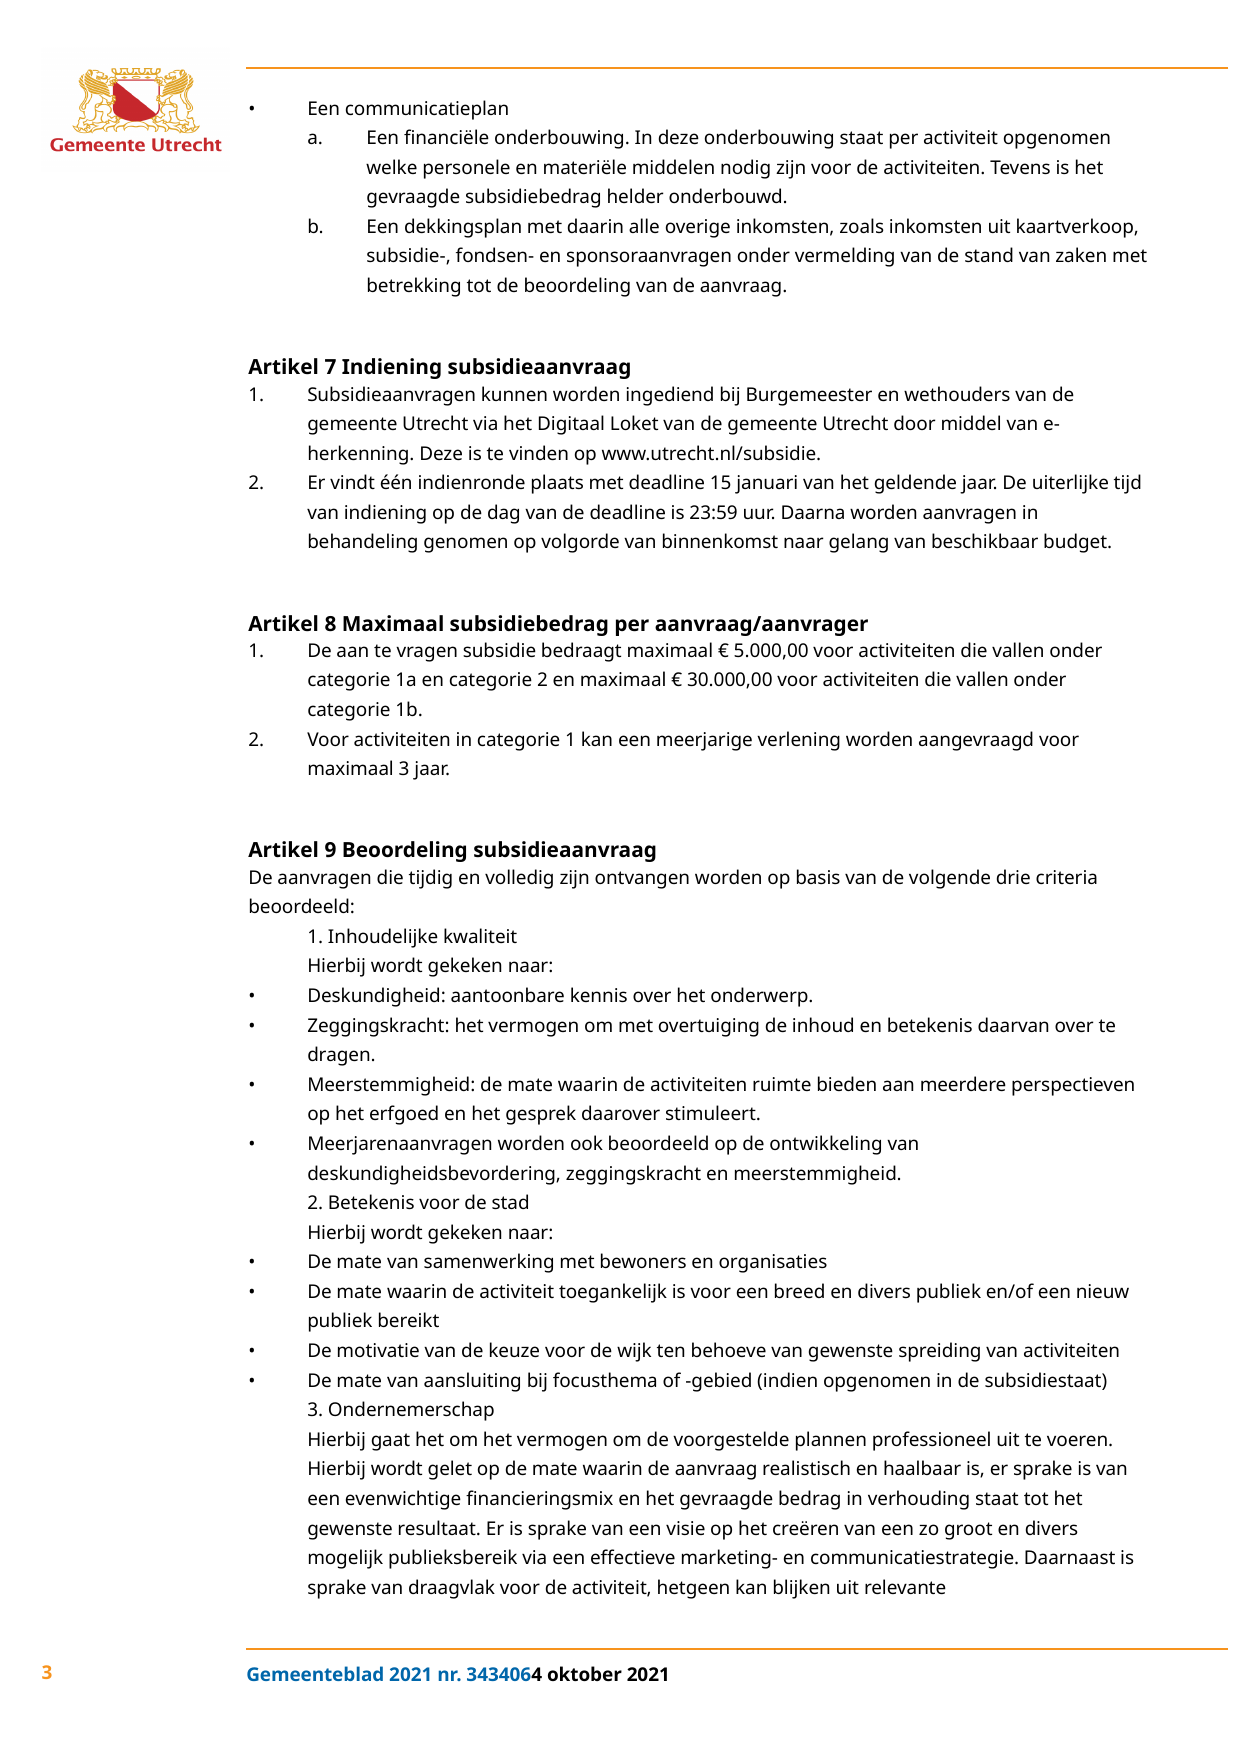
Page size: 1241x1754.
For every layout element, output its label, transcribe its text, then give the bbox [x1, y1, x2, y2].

list Meerjarenaanvragen worden ook beoordeeld op de ontwikkeling van deskundigheidsbevordering, zeggingskracht en meerstemmigheid. [248, 1130, 1152, 1185]
list De mate van aansluiting bij focusthema of -gebied (indien opgenomen in de subsidiestaat) [248, 1367, 1152, 1392]
list Subsidieaanvragen kunnen worden ingediend bij Burgemeester en wethouders van de gemeente Utrecht via het Digitaal Loket van de gemeente Utrecht door middel van e-herkenning. Deze is te vinden op www.utrecht.nl/subsidie. [248, 381, 1152, 466]
list Een communicatieplan [248, 95, 1152, 121]
list Deskundigheid: aantoonbare kennis over het onderwerp. [248, 982, 1152, 1008]
list Een financiële onderbouwing. In deze onderbouwing staat per activiteit opgenomen welke personele en materiële middelen nodig zijn voor de activiteiten. Tevens is het gevraagde subsidiebedrag helder onderbouwd. [307, 124, 1152, 209]
list Er vindt één indienronde plaats met deadline 15 januari van het geldende jaar. De uiterlijke tijd van indiening op de dag van de deadline is 23:59 uur. Daarna worden aanvragen in behandeling genomen op volgorde van binnenkomst naar gelang van beschikbaar budget. [248, 469, 1152, 554]
list 2. Betekenis voor de stad [248, 1189, 1152, 1215]
list Hierbij gaat het om het vermogen om de voorgestelde plannen professioneel uit te voeren. Hierbij wordt gelet op de mate waarin de aanvraag realistisch en haalbaar is, er sprake is van een evenwichtige financieringsmix en het gevraagde bedrag in verhouding staat tot het gewenste resultaat. Er is sprake van een visie op het creëren van een zo groot en divers mogelijk publieksbereik via een effectieve marketing- en communicatiestrategie. Daarnaast is sprake van draagvlak voor de activiteit, hetgeen kan blijken uit relevante [248, 1426, 1152, 1599]
list De mate waarin de activiteit toegankelijk is voor een breed en divers publiek en/of een nieuw publiek bereikt [248, 1278, 1152, 1333]
list De mate van samenwerking met bewoners en organisaties [248, 1248, 1152, 1274]
list Een dekkingsplan met daarin alle overige inkomsten, zoals inkomsten uit kaartverkoop, subsidie-, fondsen- en sponsoraanvragen onder vermelding van de stand van zaken met betrekking tot de beoordeling van de aanvraag. [307, 213, 1152, 298]
list 1. Inhoudelijke kwaliteit [248, 923, 1152, 949]
text De aanvragen die tijdig en volledig zijn ontvangen worden op basis van de volgende drie criteria beoordeeld: [248, 864, 1152, 919]
text Artikel 9 Beoordeling subsidieaanvraag [248, 835, 1152, 864]
list De motivatie van de keuze voor de wijk ten behoeve van gewenste spreiding van activiteiten [248, 1337, 1152, 1363]
list 3. Ondernemerschap [248, 1396, 1152, 1422]
text Artikel 7 Indiening subsidieaanvraag [248, 352, 1152, 381]
list Zeggingskracht: het vermogen om met overtuiging de inhoud en betekenis daarvan over te dragen. [248, 1012, 1152, 1067]
list Voor activiteiten in categorie 1 kan een meerjarige verlening worden aangevraagd voor maximaal 3 jaar. [248, 726, 1152, 781]
list Hierbij wordt gekeken naar: [248, 953, 1152, 978]
list Meerstemmigheid: de mate waarin de activiteiten ruimte bieden aan meerdere perspectieven op het erfgoed en het gesprek daarover stimuleert. [248, 1071, 1152, 1126]
list De aan te vragen subsidie bedraagt maximaal € 5.000,00 voor activiteiten die vallen onder categorie 1a en categorie 2 en maximaal € 30.000,00 voor activiteiten die vallen onder categorie 1b. [248, 637, 1152, 722]
list Hierbij wordt gekeken naar: [248, 1219, 1152, 1244]
picture [41, 47, 231, 172]
text Artikel 8 Maximaal subsidiebedrag per aanvraag/aanvrager [248, 609, 1152, 637]
